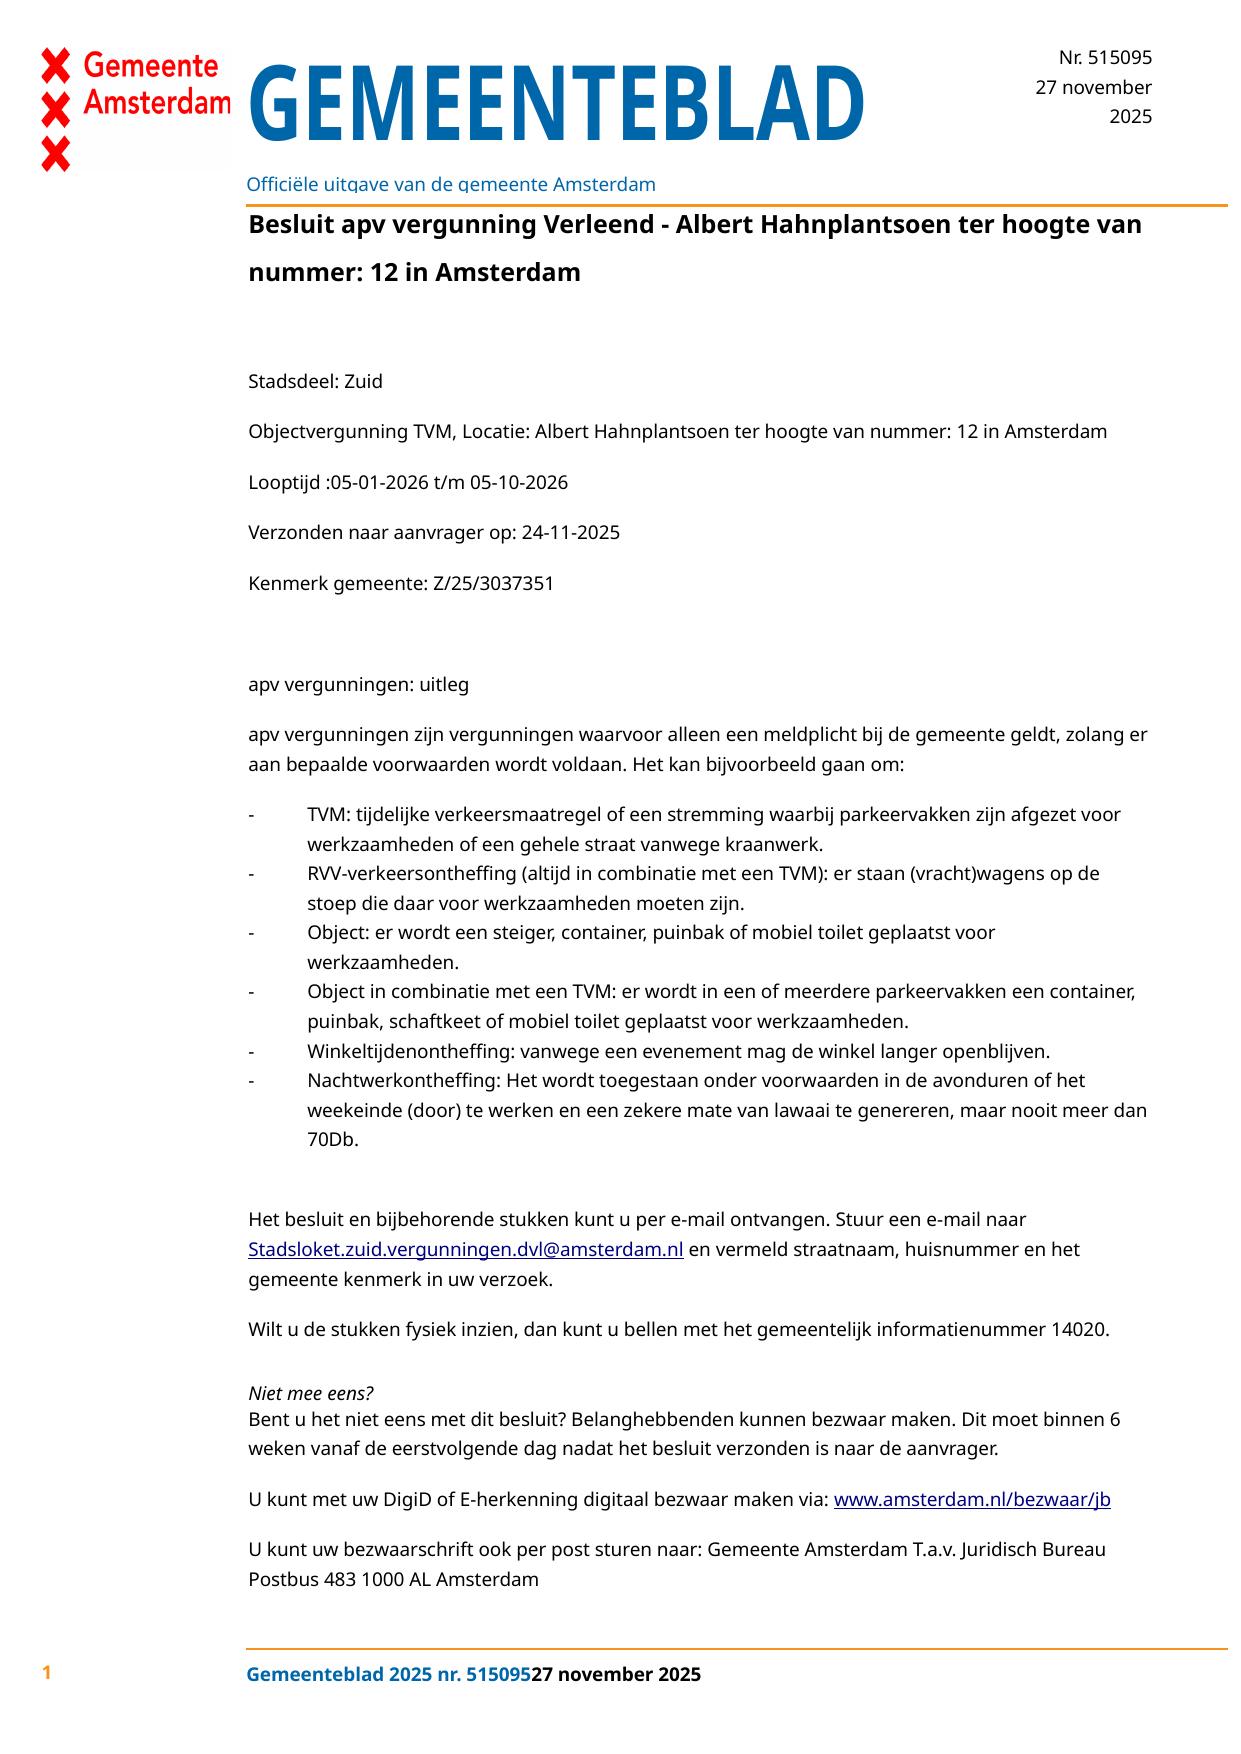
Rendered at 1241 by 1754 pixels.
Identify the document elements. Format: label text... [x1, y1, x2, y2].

list Object in combinatie met een TVM: er wordt in een of meerdere parkeervakken een container, puinbak, schaftkeet of mobiel toilet geplaatst voor werkzaamheden. [248, 979, 1152, 1034]
text U kunt uw bezwaarschrift ook per post sturen naar: Gemeente Amsterdam T.a.v. Juridisch Bureau Postbus 483 1000 AL Amsterdam [248, 1536, 1152, 1592]
list Object: er wordt een steiger, container, puinbak of mobiel toilet geplaatst voor werkzaamheden. [248, 919, 1152, 975]
text Bent u het niet eens met dit besluit? Belanghebbenden kunnen bezwaar maken. Dit moet binnen 6 weken vanaf de eerstvolgende dag nadat het besluit verzonden is naar de aanvrager. [248, 1406, 1152, 1461]
list Nachtwerkontheffing: Het wordt toegestaan onder voorwaarden in de avonduren of het weekeinde (door) te werken en een zekere mate van lawaai te genereren, maar nooit meer dan 70Db. [248, 1067, 1152, 1152]
text Objectvergunning TVM, Locatie: Albert Hahnplantsoen ter hoogte van nummer: 12 in Amsterdam [248, 419, 1152, 444]
text Wilt u de stukken fysiek inzien, dan kunt u bellen met het gemeentelijk informatienummer 14020. [248, 1316, 1152, 1342]
text apv vergunningen zijn vergunningen waarvoor alleen een meldplicht bij de gemeente geldt, zolang er aan bepaalde voorwaarden wordt voldaan. Het kan bijvoorbeeld gaan om: [248, 721, 1152, 777]
text Besluit apv vergunning Verleend - Albert Hahnplantsoen ter hoogte van nummer: 12 in Amsterdam [248, 207, 1152, 288]
text Niet mee eens? [248, 1380, 1152, 1406]
text Verzonden naar aanvrager op: 24-11-2025 [248, 519, 1152, 545]
list RVV-verkeersontheffing (altijd in combinatie met een TVM): er staan (vracht)wagens op de stoep die daar voor werkzaamheden moeten zijn. [248, 860, 1152, 916]
text Looptijd :05-01-2026 t/m 05-10-2026 [248, 469, 1152, 495]
text apv vergunningen: uitleg [248, 671, 1152, 697]
text Stadsdeel: Zuid [248, 368, 1152, 394]
list Winkeltijdenontheffing: vanwege een evenement mag de winkel langer openblijven. [248, 1038, 1152, 1064]
text Kenmerk gemeente: Z/25/3037351 [248, 570, 1152, 596]
text U kunt met uw DigiD of E-herkenning digitaal bezwaar maken via: www.amsterdam.nl/bezwaar/jb [248, 1486, 1152, 1512]
picture [41, 47, 231, 172]
list TVM: tijdelijke verkeersmaatregel of een stremming waarbij parkeervakken zijn afgezet voor werkzaamheden of een gehele straat vanwege kraanwerk. [248, 801, 1152, 857]
text Het besluit en bijbehorende stukken kunt u per e-mail ontvangen. Stuur een e-mail naar Stadsloket.zuid.vergunningen.dvl@amsterdam.nl en vermeld straatnaam, huisnummer en het gemeente kenmerk in uw verzoek. [248, 1207, 1152, 1292]
